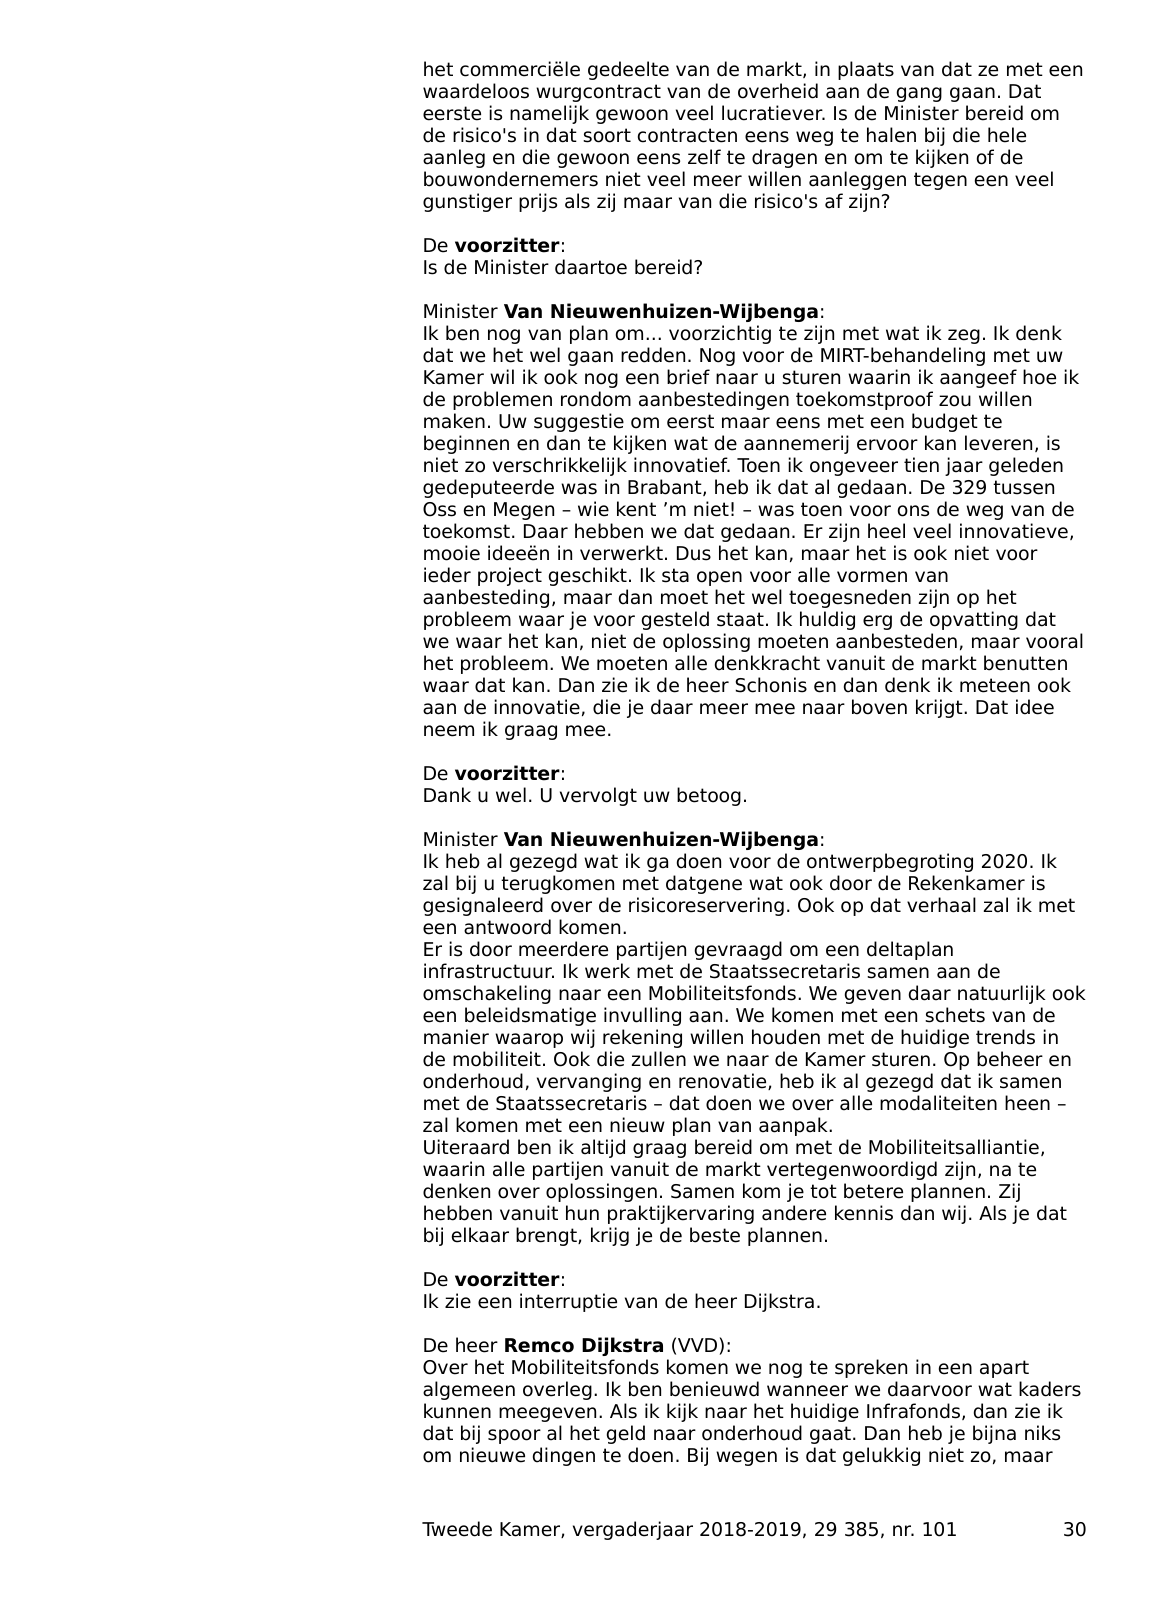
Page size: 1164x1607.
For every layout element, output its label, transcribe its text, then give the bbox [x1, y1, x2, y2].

text Er is door meerdere partijen gevraagd om een deltaplan infrastructuur. Ik werk met de Staatssecretaris samen aan de omschakeling naar een Mobiliteitsfonds. We geven daar natuurlijk ook een beleidsmatige invulling aan. We komen met een schets van de manier waarop wij rekening willen houden met de huidige trends in de mobiliteit. Ook die zullen we naar de Kamer sturen. Op beheer en onderhoud, vervanging en renovatie, heb ik al gezegd dat ik samen met de Staatssecretaris – dat doen we over alle modaliteiten heen – zal komen met een nieuw plan van aanpak. [422, 939, 1087, 1137]
text De voorzitter: [422, 235, 1087, 257]
text Ik zie een interruptie van de heer Dijkstra. [422, 1291, 1087, 1313]
text Dank u wel. U vervolgt uw betoog. [422, 785, 1087, 807]
text Minister Van Nieuwenhuizen-Wijbenga: [422, 829, 1087, 851]
text Minister Van Nieuwenhuizen-Wijbenga: [422, 301, 1087, 323]
text De voorzitter: [422, 763, 1087, 785]
text Ik ben nog van plan om... voorzichtig te zijn met wat ik zeg. Ik denk dat we het wel gaan redden. Nog voor de MIRT-behandeling met uw Kamer wil ik ook nog een brief naar u sturen waarin ik aangeef hoe ik de problemen rondom aanbestedingen toekomstproof zou willen maken. Uw suggestie om eerst maar eens met een budget te beginnen en dan te kijken wat de aannemerij ervoor kan leveren, is niet zo verschrikkelijk innovatief. Toen ik ongeveer tien jaar geleden gedeputeerde was in Brabant, heb ik dat al gedaan. De 329 tussen Oss en Megen – wie kent ’m niet! – was toen voor ons de weg van de toekomst. Daar hebben we dat gedaan. Er zijn heel veel innovatieve, mooie ideeën in verwerkt. Dus het kan, maar het is ook niet voor ieder project geschikt. Ik sta open voor alle vormen van aanbesteding, maar dan moet het wel toegesneden zijn op het probleem waar je voor gesteld staat. Ik huldig erg de opvatting dat we waar het kan, niet de oplossing moeten aanbesteden, maar vooral het probleem. We moeten alle denkkracht vanuit de markt benutten waar dat kan. Dan zie ik de heer Schonis en dan denk ik meteen ook aan de innovatie, die je daar meer mee naar boven krijgt. Dat idee neem ik graag mee. [422, 323, 1087, 741]
text De heer Remco Dijkstra (VVD): [422, 1335, 1087, 1357]
text Is de Minister daartoe bereid? [422, 257, 1087, 279]
text De voorzitter: [422, 1269, 1087, 1291]
text Uiteraard ben ik altijd graag bereid om met de Mobiliteitsalliantie, waarin alle partijen vanuit de markt vertegenwoordigd zijn, na te denken over oplossingen. Samen kom je tot betere plannen. Zij hebben vanuit hun praktijkervaring andere kennis dan wij. Als je dat bij elkaar brengt, krijg je de beste plannen. [422, 1137, 1087, 1247]
text Over het Mobiliteitsfonds komen we nog te spreken in een apart algemeen overleg. Ik ben benieuwd wanneer we daarvoor wat kaders kunnen meegeven. Als ik kijk naar het huidige Infrafonds, dan zie ik dat bij spoor al het geld naar onderhoud gaat. Dan heb je bijna niks om nieuwe dingen te doen. Bij wegen is dat gelukkig niet zo, maar [422, 1357, 1087, 1467]
text Ik heb al gezegd wat ik ga doen voor de ontwerpbegroting 2020. Ik zal bij u terugkomen met datgene wat ook door de Rekenkamer is gesignaleerd over de risicoreservering. Ook op dat verhaal zal ik met een antwoord komen. [422, 851, 1087, 939]
text het commerciële gedeelte van de markt, in plaats van dat ze met een waardeloos wurgcontract van de overheid aan de gang gaan. Dat eerste is namelijk gewoon veel lucratiever. Is de Minister bereid om de risico's in dat soort contracten eens weg te halen bij die hele aanleg en die gewoon eens zelf te dragen en om te kijken of de bouwondernemers niet veel meer willen aanleggen tegen een veel gunstiger prijs als zij maar van die risico's af zijn? [422, 59, 1087, 213]
